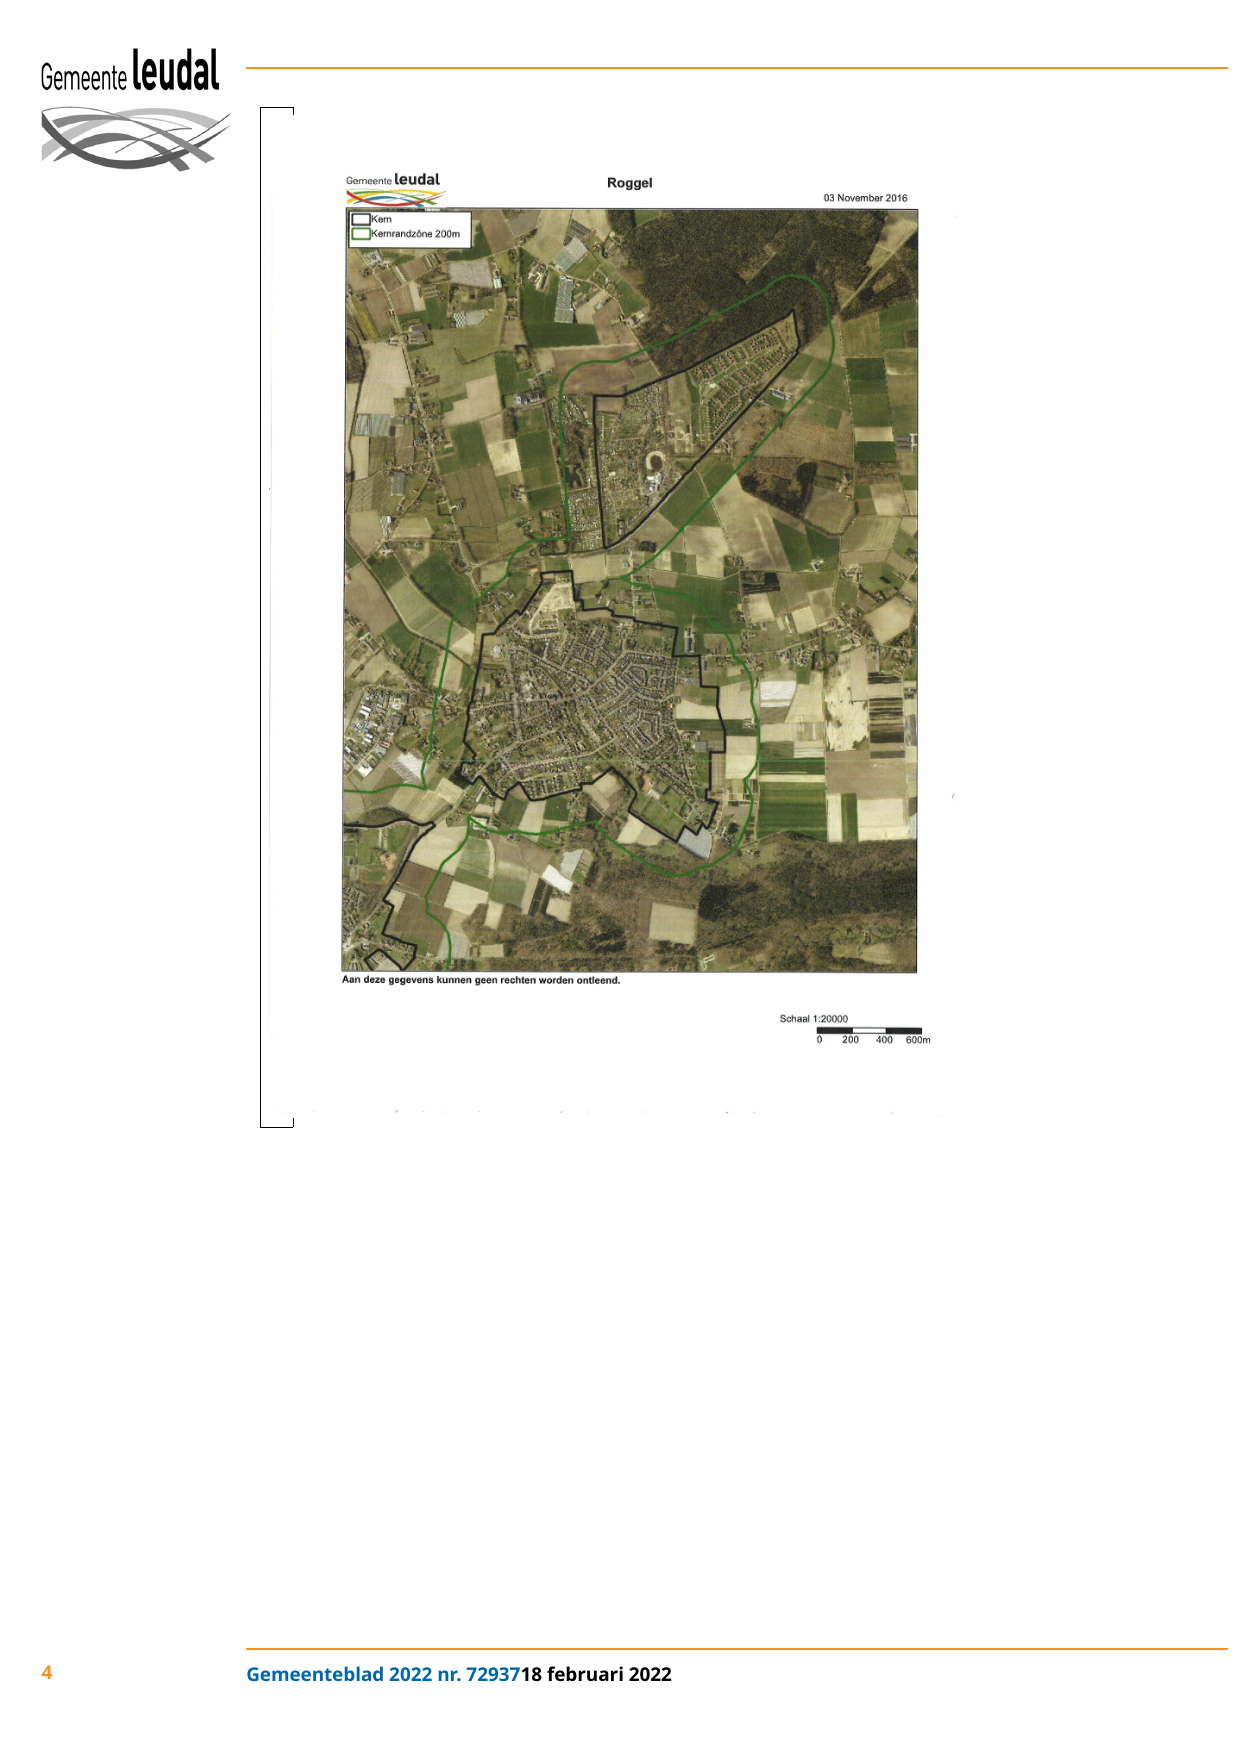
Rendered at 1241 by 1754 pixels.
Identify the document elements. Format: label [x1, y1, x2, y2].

picture [41, 47, 231, 172]
picture [268, 115, 978, 1118]
